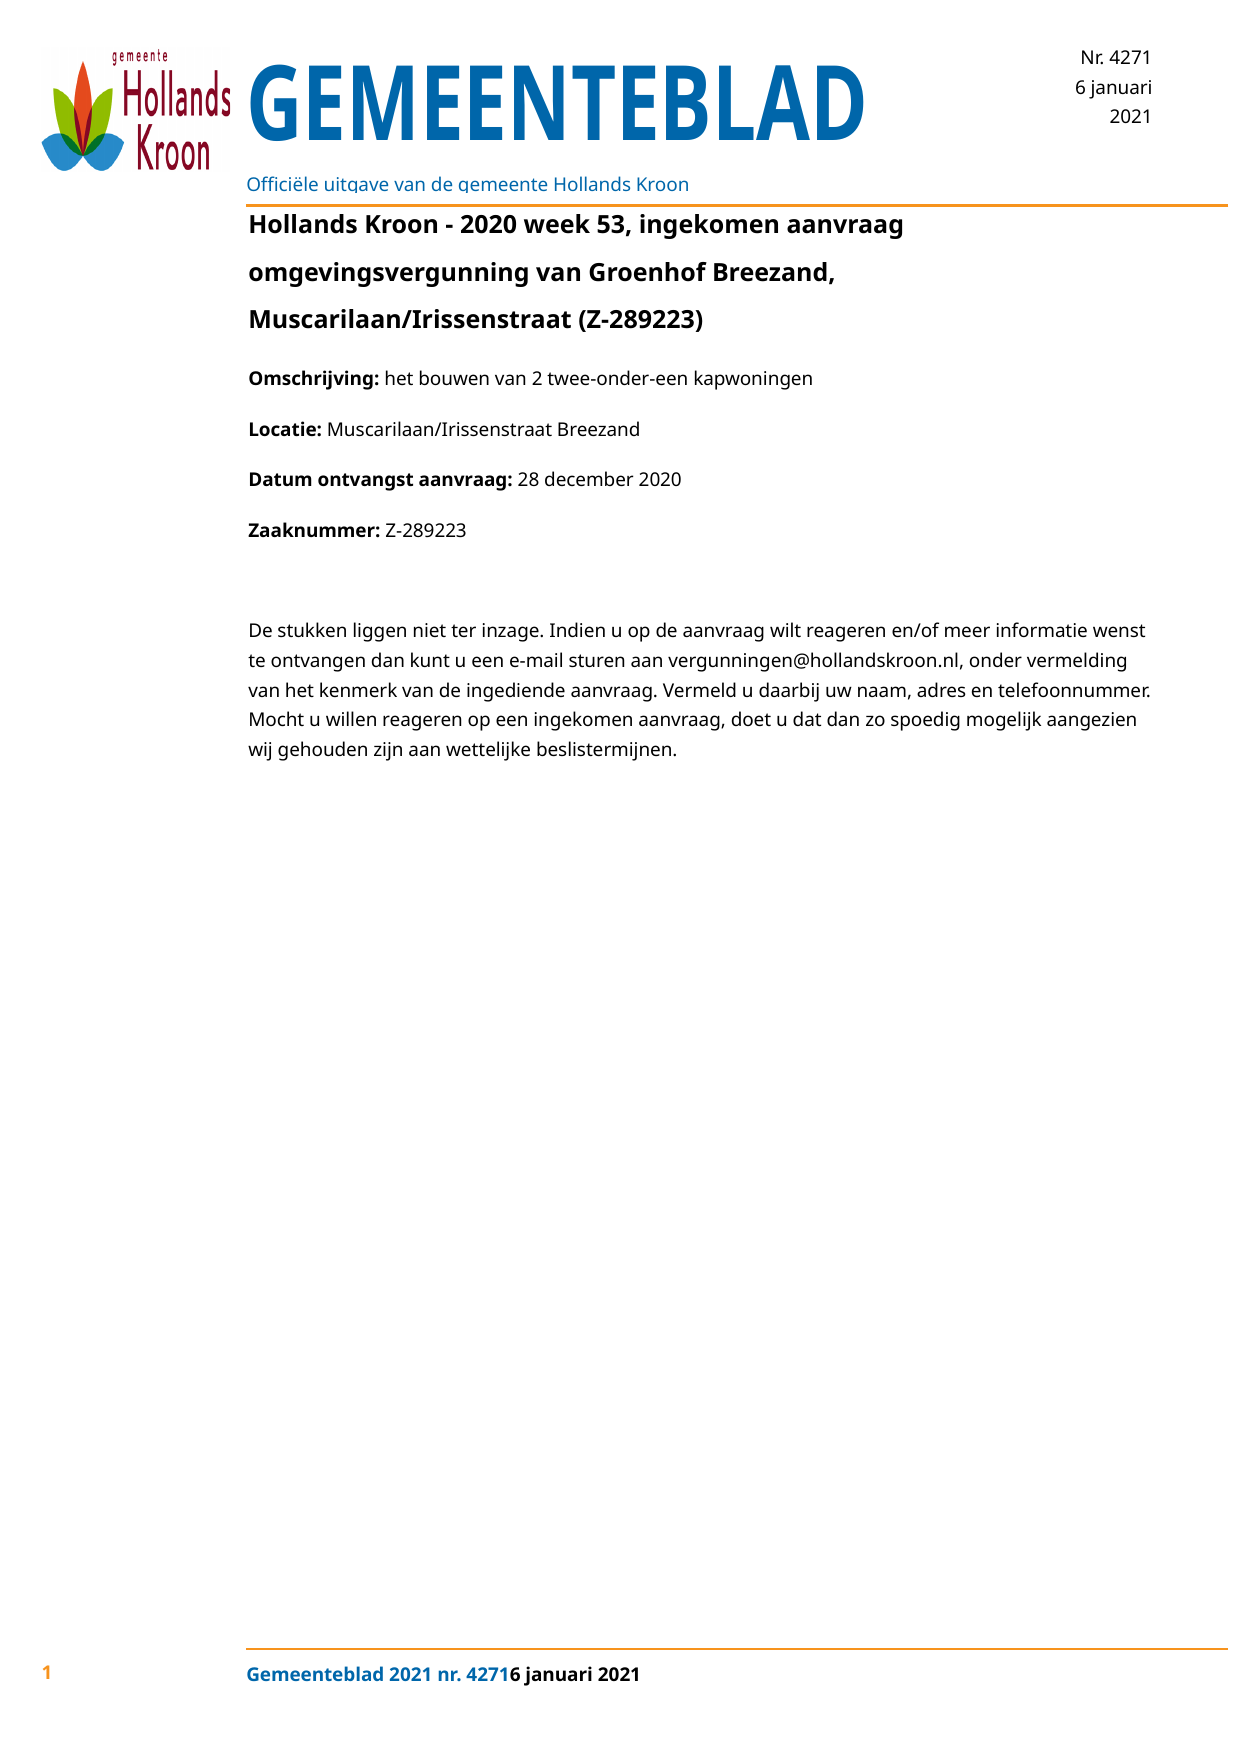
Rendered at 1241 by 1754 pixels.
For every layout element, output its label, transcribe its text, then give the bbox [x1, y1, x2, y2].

picture [41, 47, 231, 172]
text Locatie: Muscarilaan/Irissenstraat Breezand [248, 416, 1152, 442]
text Datum ontvangst aanvraag: 28 december 2020 [248, 466, 1152, 492]
text Zaaknummer: Z-289223 [248, 517, 1152, 542]
text De stukken liggen niet ter inzage. Indien u op de aanvraag wilt reageren en/of meer informatie wenst te ontvangen dan kunt u een e-mail sturen aan vergunningen@hollandskroon.nl, onder vermelding van het kenmerk van de ingediende aanvraag. Vermeld u daarbij uw naam, adres en telefoonnummer. Mocht u willen reageren op een ingekomen aanvraag, doet u dat dan zo spoedig mogelijk aangezien wij gehouden zijn aan wettelijke beslistermijnen. [248, 618, 1152, 762]
text Omschrijving: het bouwen van 2 twee-onder-een kapwoningen [248, 366, 1152, 391]
text Hollands Kroon - 2020 week 53, ingekomen aanvraag omgevingsvergunning van Groenhof Breezand, Muscarilaan/Irissenstraat (Z-289223) [248, 207, 1152, 336]
